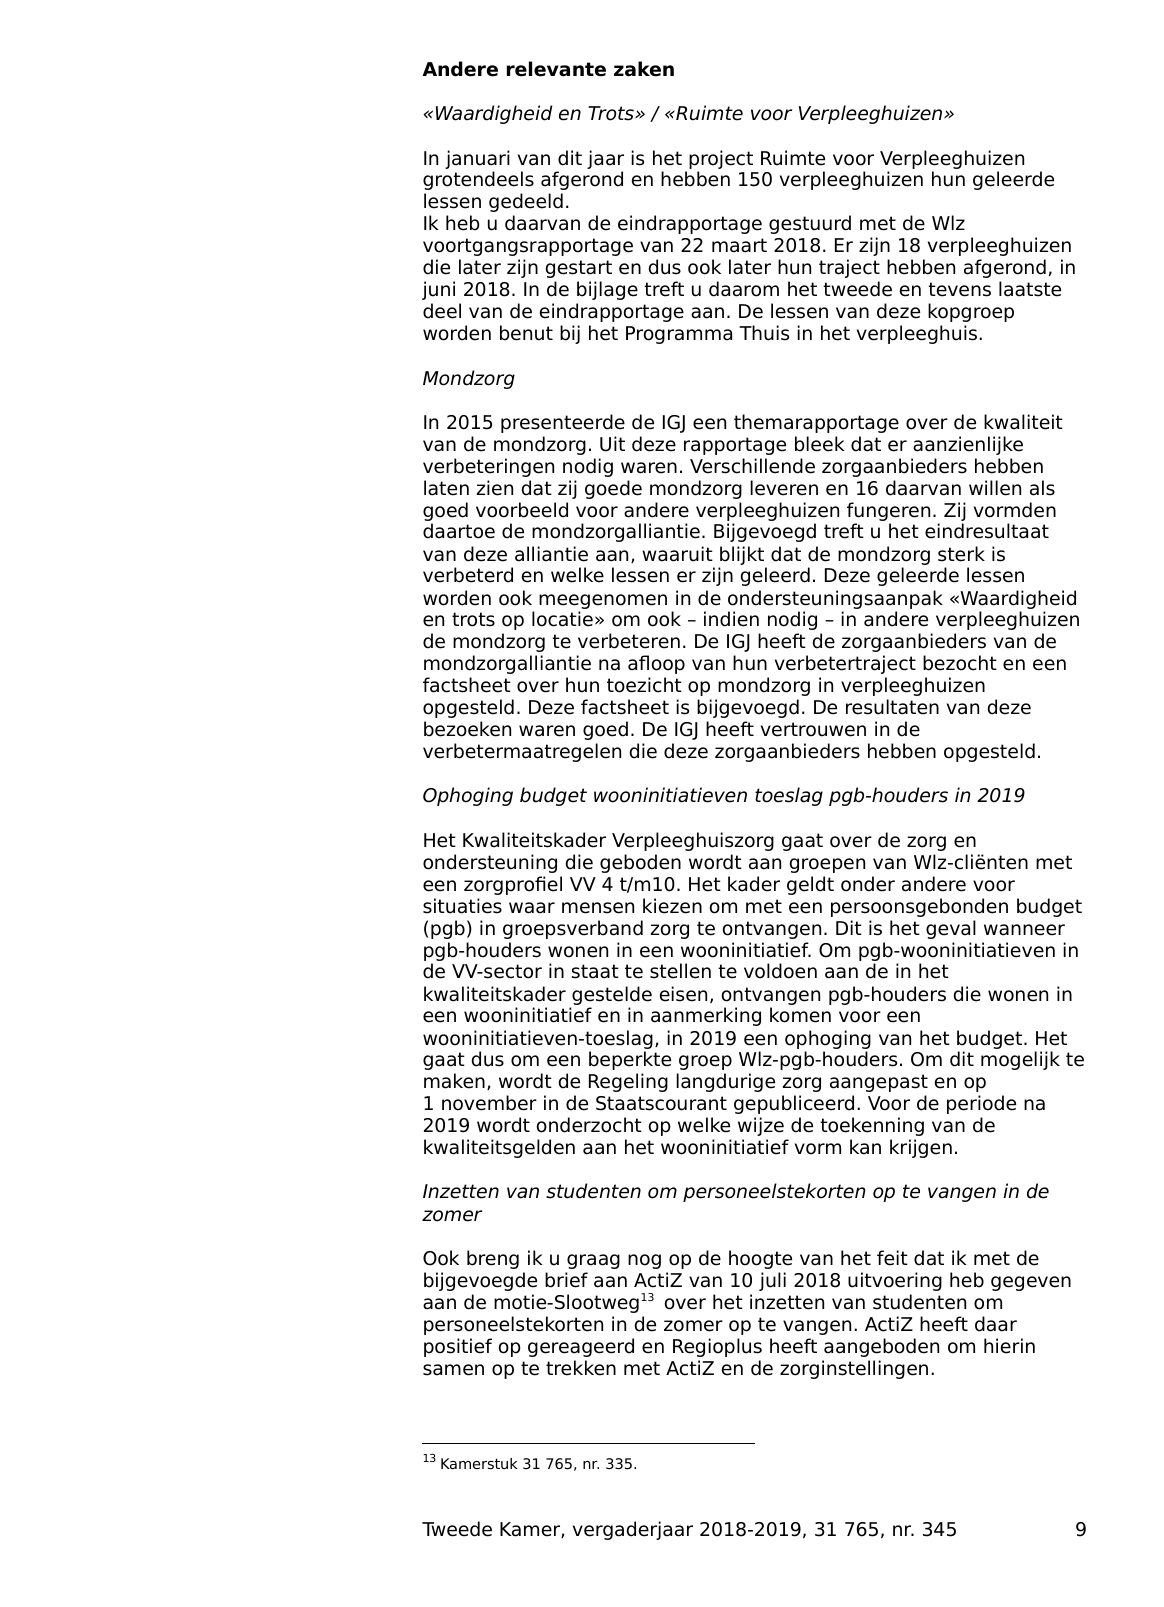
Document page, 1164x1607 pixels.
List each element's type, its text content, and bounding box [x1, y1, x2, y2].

subtitle Andere relevante zaken [422, 59, 1087, 81]
subtitle «Waardigheid en Trots» / «Ruimte voor Verpleeghuizen» [422, 103, 1087, 125]
text Ook breng ik u graag nog op de hoogte van het feit dat ik met de bijgevoegde brief aan ActiZ van 10 juli 2018 uitvoering heb gegeven aan de motie-Slootweg over het inzetten van studenten om personeelstekorten in de zomer op te vangen. ActiZ heeft daar positief op gereageerd en Regioplus heeft aangeboden om hierin samen op te trekken met ActiZ en de zorginstellingen. [422, 1248, 1087, 1379]
subtitle Ophoging budget wooninitiatieven toeslag pgb-houders in 2019 [422, 785, 1087, 807]
text Kamerstuk 31 765, nr. 335. [422, 1452, 1087, 1474]
text Het Kwaliteitskader Verpleeghuiszorg gaat over de zorg en ondersteuning die geboden wordt aan groepen van Wlz-cliënten met een zorgprofiel VV 4 t/m10. Het kader geldt onder andere voor situaties waar mensen kiezen om met een persoonsgebonden budget (pgb) in groepsverband zorg te ontvangen. Dit is het geval wanneer pgb-houders wonen in een wooninitiatief. Om pgb-wooninitiatieven in de VV-sector in staat te stellen te voldoen aan de in het kwaliteitskader gestelde eisen, ontvangen pgb-houders die wonen in een wooninitiatief en in aanmerking komen voor een wooninitiatieven-toeslag, in 2019 een ophoging van het budget. Het gaat dus om een beperkte groep Wlz-pgb-houders. Om dit mogelijk te maken, wordt de Regeling langdurige zorg aangepast en op 1 november in de Staatscourant gepubliceerd. Voor de periode na 2019 wordt onderzocht op welke wijze de toekenning van de kwaliteitsgelden aan het wooninitiatief vorm kan krijgen. [422, 829, 1087, 1159]
subtitle Mondzorg [422, 367, 1087, 389]
subtitle Inzetten van studenten om personeelstekorten op te vangen in de zomer [422, 1181, 1087, 1225]
text In januari van dit jaar is het project Ruimte voor Verpleeghuizen grotendeels afgerond en hebben 150 verpleeghuizen hun geleerde lessen gedeeld. [422, 147, 1087, 213]
text Ik heb u daarvan de eindrapportage gestuurd met de Wlz voortgangsrapportage van 22 maart 2018. Er zijn 18 verpleeghuizen die later zijn gestart en dus ook later hun traject hebben afgerond, in juni 2018. In de bijlage treft u daarom het tweede en tevens laatste deel van de eindrapportage aan. De lessen van deze kopgroep worden benut bij het Programma Thuis in het verpleeghuis. [422, 213, 1087, 345]
text In 2015 presenteerde de IGJ een themarapportage over de kwaliteit van de mondzorg. Uit deze rapportage bleek dat er aanzienlijke verbeteringen nodig waren. Verschillende zorgaanbieders hebben laten zien dat zij goede mondzorg leveren en 16 daarvan willen als goed voorbeeld voor andere verpleeghuizen fungeren. Zij vormden daartoe de mondzorgalliantie. Bijgevoegd treft u het eindresultaat van deze alliantie aan, waaruit blijkt dat de mondzorg sterk is verbeterd en welke lessen er zijn geleerd. Deze geleerde lessen worden ook meegenomen in de ondersteuningsaanpak «Waardigheid en trots op locatie» om ook – indien nodig – in andere verpleeghuizen de mondzorg te verbeteren. De IGJ heeft de zorgaanbieders van de mondzorgalliantie na afloop van hun verbetertraject bezocht en een factsheet over hun toezicht op mondzorg in verpleeghuizen opgesteld. Deze factsheet is bijgevoegd. De resultaten van deze bezoeken waren goed. De IGJ heeft vertrouwen in de verbetermaatregelen die deze zorgaanbieders hebben opgesteld. [422, 412, 1087, 763]
